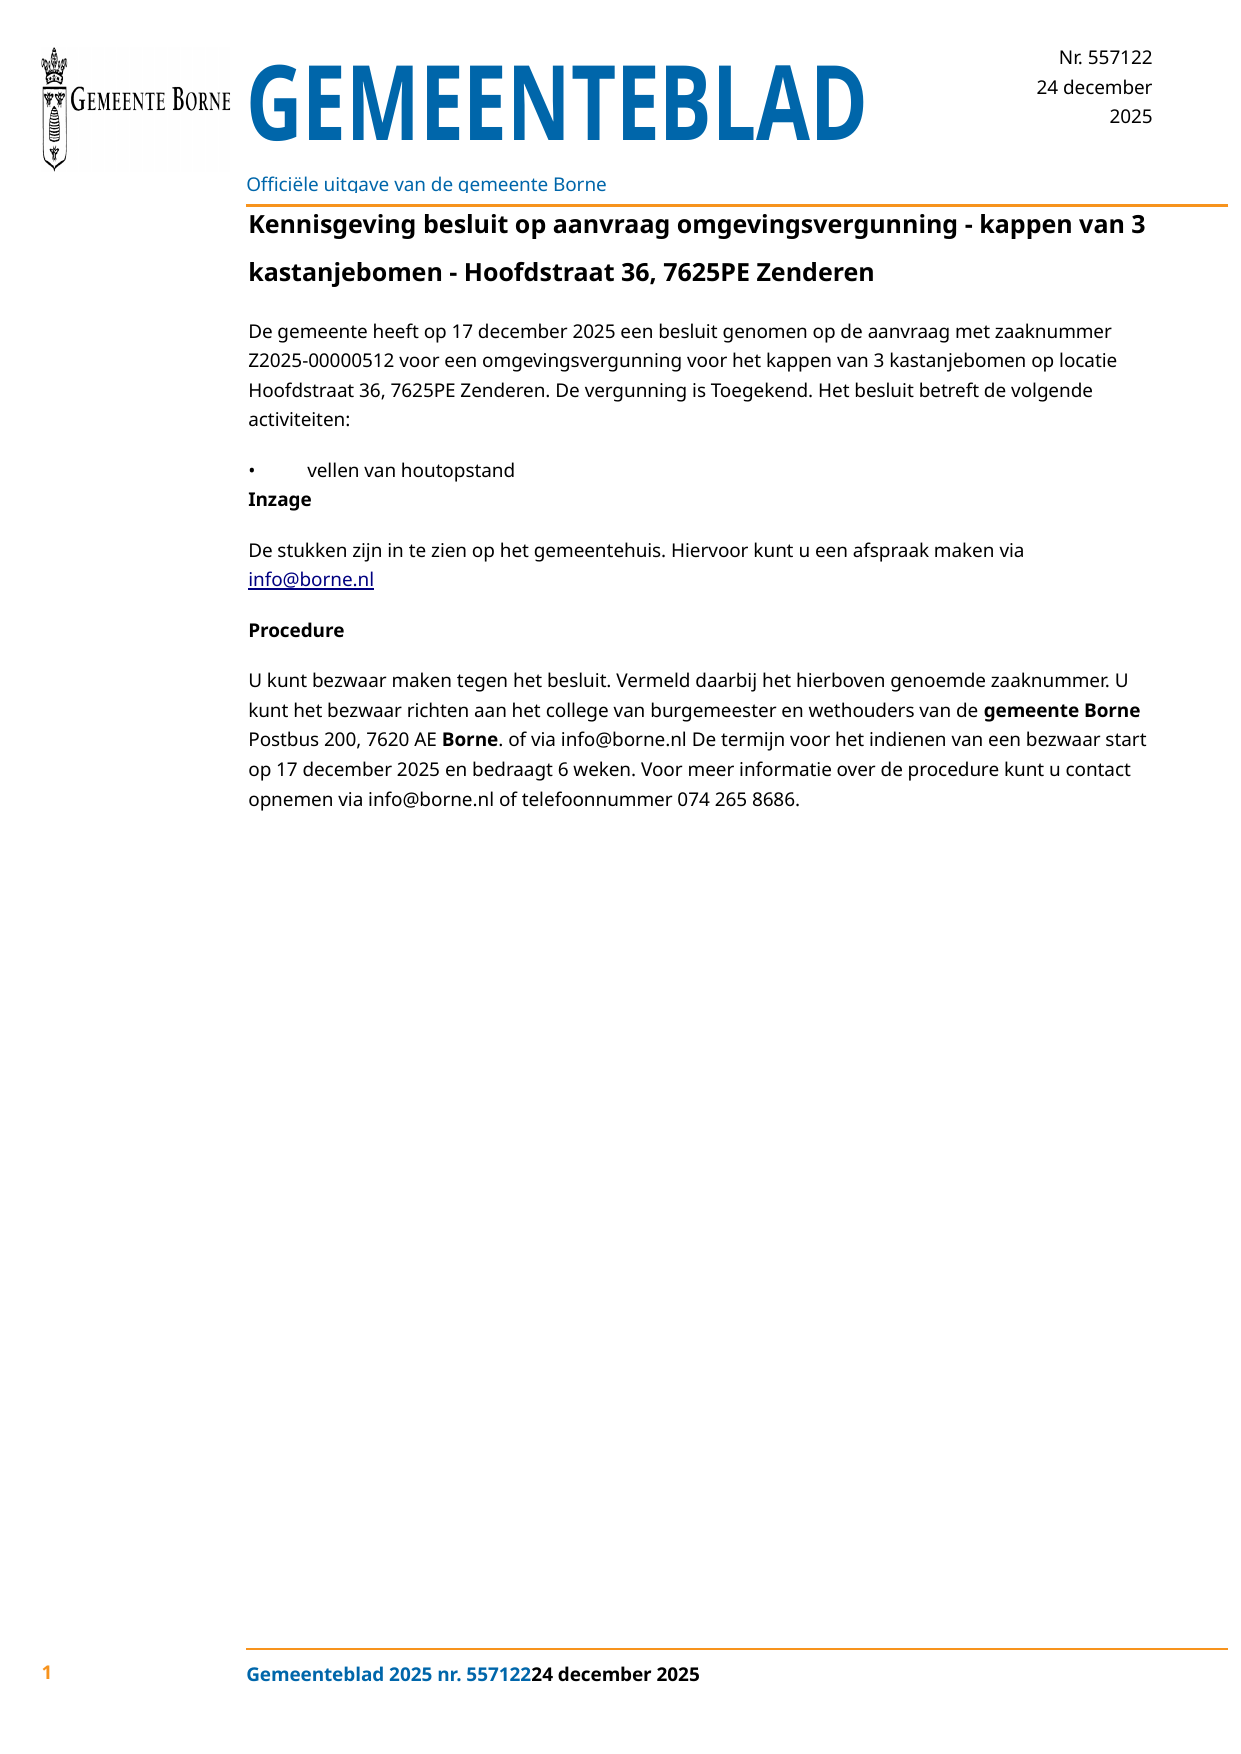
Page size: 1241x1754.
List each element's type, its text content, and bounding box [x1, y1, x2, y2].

text U kunt bezwaar maken tegen het besluit. Vermeld daarbij het hierboven genoemde zaaknummer. U kunt het bezwaar richten aan het college van burgemeester en wethouders van de gemeente Borne Postbus 200, 7620 AE Borne. of via info@borne.nl De termijn voor het indienen van een bezwaar start op 17 december 2025 en bedraagt 6 weken. Voor meer informatie over de procedure kunt u contact opnemen via info@borne.nl of telefoonnummer 074 265 8686. [248, 667, 1152, 812]
text Procedure [248, 617, 1152, 643]
text Inzage [248, 487, 1152, 512]
text De stukken zijn in te zien op het gemeentehuis. Hiervoor kunt u een afspraak maken via info@borne.nl [248, 537, 1152, 592]
picture [41, 47, 231, 172]
text De gemeente heeft op 17 december 2025 een besluit genomen op de aanvraag met zaaknummer Z2025-00000512 voor een omgevingsvergunning voor het kappen van 3 kastanjebomen op locatie Hoofdstraat 36, 7625PE Zenderen. De vergunning is Toegekend. Het besluit betreft de volgende activiteiten: [248, 318, 1152, 432]
text Kennisgeving besluit op aanvraag omgevingsvergunning - kappen van 3 kastanjebomen - Hoofdstraat 36, 7625PE Zenderen [248, 207, 1152, 288]
list vellen van houtopstand [248, 457, 1152, 483]
